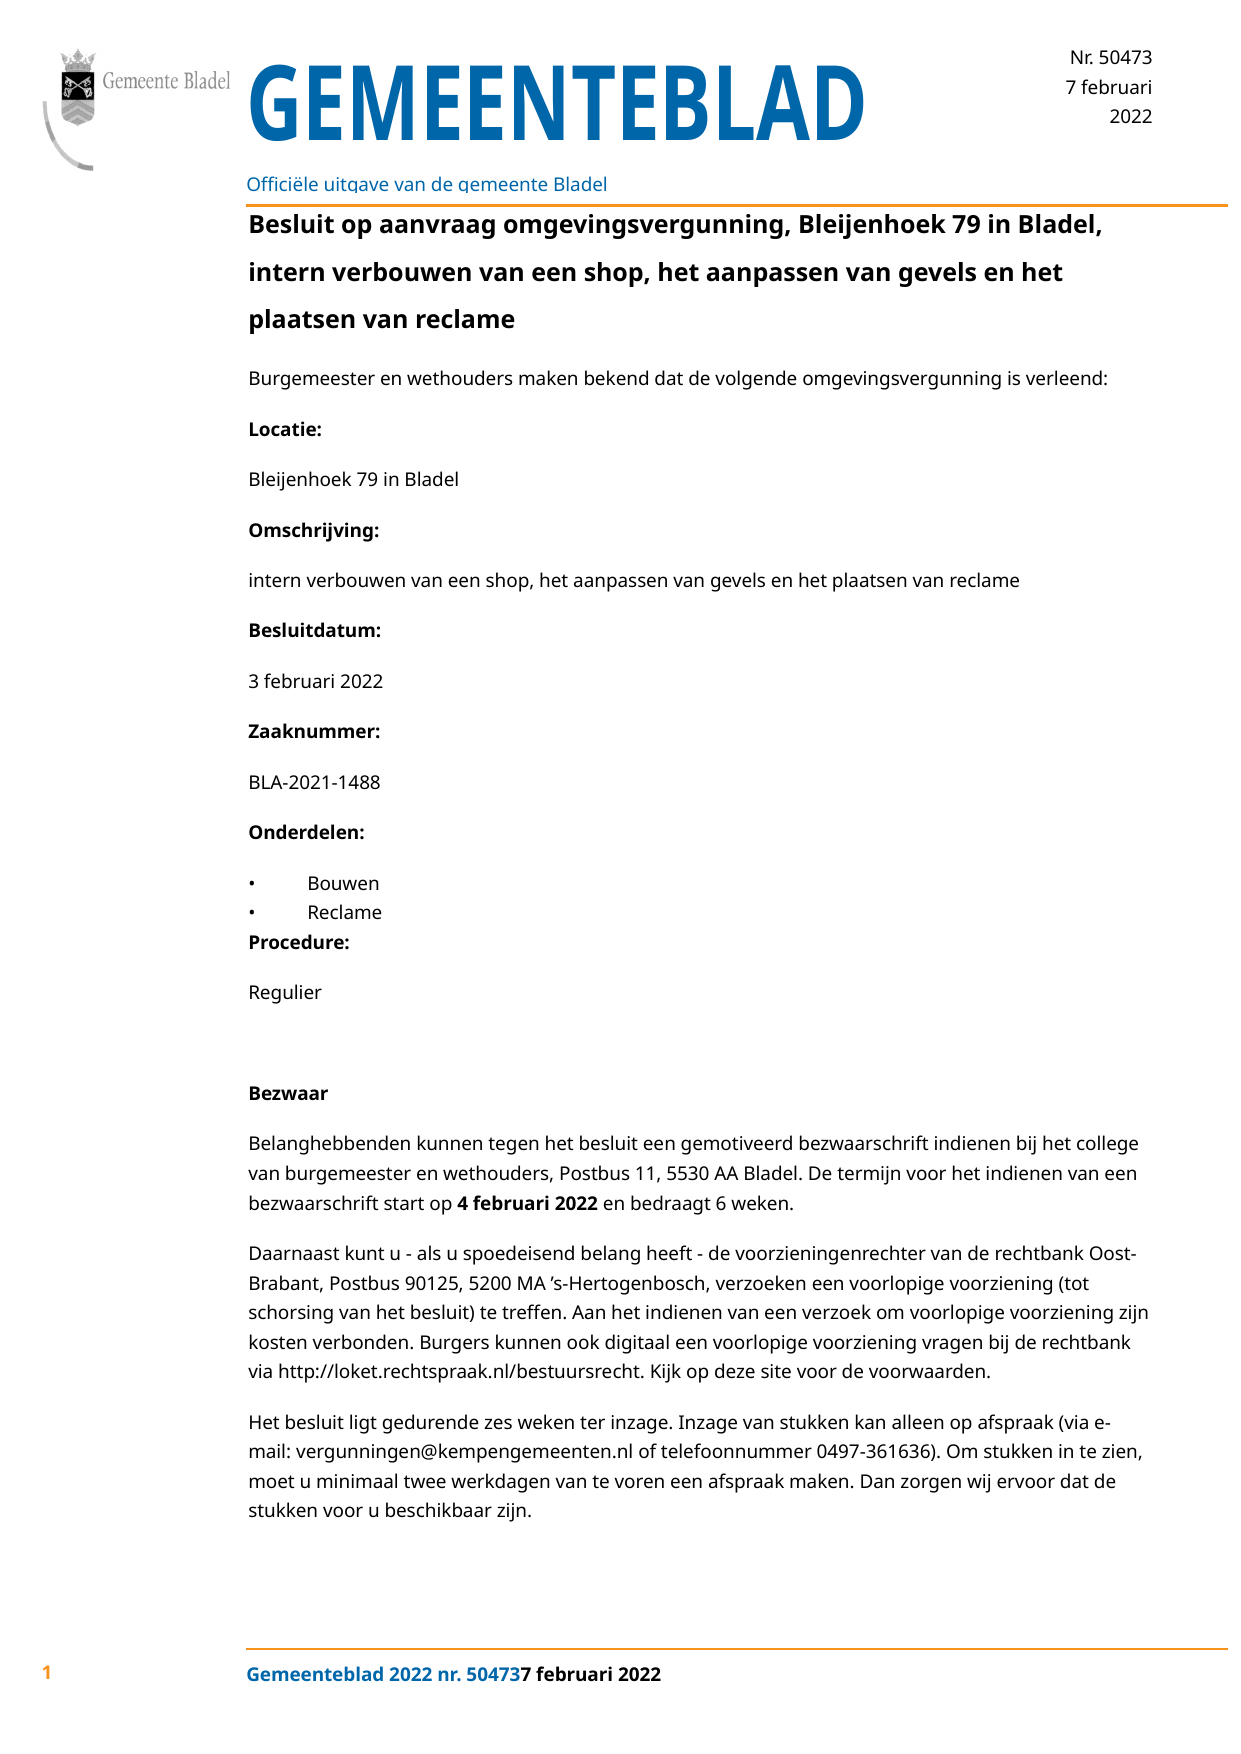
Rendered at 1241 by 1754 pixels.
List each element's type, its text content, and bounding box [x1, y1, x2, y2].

text Locatie: [248, 416, 1152, 442]
text Besluit op aanvraag omgevingsvergunning, Bleijenhoek 79 in Bladel, intern verbouwen van een shop, het aanpassen van gevels en het plaatsen van reclame [248, 207, 1152, 336]
list Bouwen [248, 870, 1152, 895]
text Bleijenhoek 79 in Bladel [248, 466, 1152, 492]
text Procedure: [248, 929, 1152, 954]
text Zaaknummer: [248, 718, 1152, 744]
picture [41, 47, 231, 172]
text Daarnaast kunt u - als u spoedeisend belang heeft - de voorzieningenrechter van de rechtbank Oost-Brabant, Postbus 90125, 5200 MA ’s-Hertogenbosch, verzoeken een voorlopige voorziening (tot schorsing van het besluit) te treffen. Aan het indienen van een verzoek om voorlopige voorziening zijn kosten verbonden. Burgers kunnen ook digitaal een voorlopige voorziening vragen bij de rechtbank via http://loket.rechtspraak.nl/bestuursrecht. Kijk op deze site voor de voorwaarden. [248, 1240, 1152, 1384]
text 3 februari 2022 [248, 668, 1152, 694]
text Het besluit ligt gedurende zes weken ter inzage. Inzage van stukken kan alleen op afspraak (via e-mail: vergunningen@kempengemeenten.nl of telefoonnummer 0497-361636). Om stukken in te zien, moet u minimaal twee werkdagen van te voren een afspraak maken. Dan zorgen wij ervoor dat de stukken voor u beschikbaar zijn. [248, 1409, 1152, 1523]
text Bezwaar [248, 1080, 1152, 1106]
text Besluitdatum: [248, 618, 1152, 643]
list Reclame [248, 899, 1152, 925]
text Burgemeester en wethouders maken bekend dat de volgende omgevingsvergunning is verleend: [248, 366, 1152, 391]
text Omschrijving: [248, 517, 1152, 542]
text intern verbouwen van een shop, het aanpassen van gevels en het plaatsen van reclame [248, 567, 1152, 593]
text Onderdelen: [248, 819, 1152, 845]
text BLA-2021-1488 [248, 769, 1152, 794]
text Belanghebbenden kunnen tegen het besluit een gemotiveerd bezwaarschrift indienen bij het college van burgemeester en wethouders, Postbus 11, 5530 AA Bladel. De termijn voor het indienen van een bezwaarschrift start op 4 februari 2022 en bedraagt 6 weken. [248, 1131, 1152, 1215]
text Regulier [248, 979, 1152, 1005]
